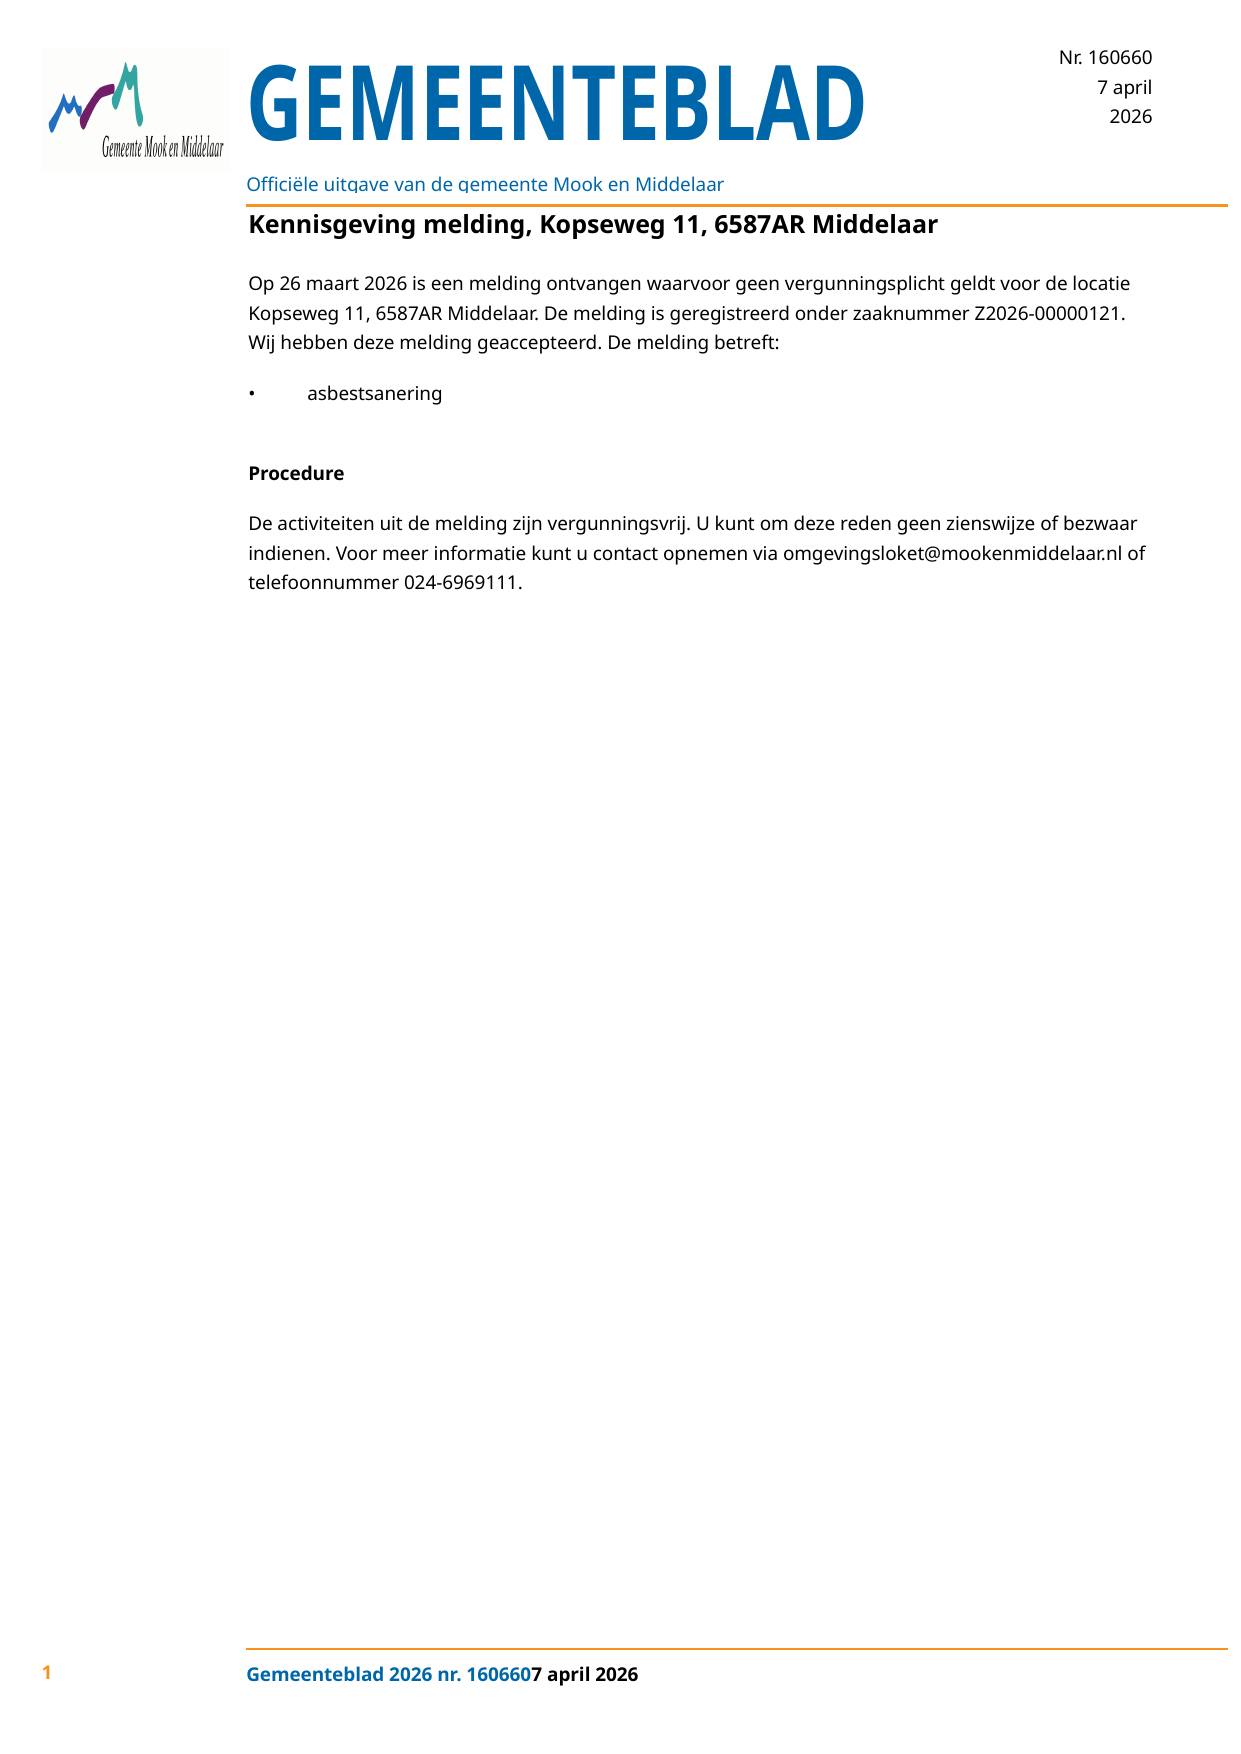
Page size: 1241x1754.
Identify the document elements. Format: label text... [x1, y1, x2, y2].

text De activiteiten uit de melding zijn vergunningsvrij. U kunt om deze reden geen zienswijze of bezwaar indienen. Voor meer informatie kunt u contact opnemen via omgevingsloket@mookenmiddelaar.nl of telefoonnummer 024-6969111. [248, 510, 1152, 595]
picture [41, 47, 231, 172]
text Kennisgeving melding, Kopseweg 11, 6587AR Middelaar [248, 207, 1152, 241]
text Procedure [248, 460, 1152, 486]
text Op 26 maart 2026 is een melding ontvangen waarvoor geen vergunningsplicht geldt voor de locatie Kopseweg 11, 6587AR Middelaar. De melding is geregistreerd onder zaaknummer Z2026-00000121. Wij hebben deze melding geaccepteerd. De melding betreft: [248, 270, 1152, 355]
list asbestsanering [248, 380, 1152, 406]
